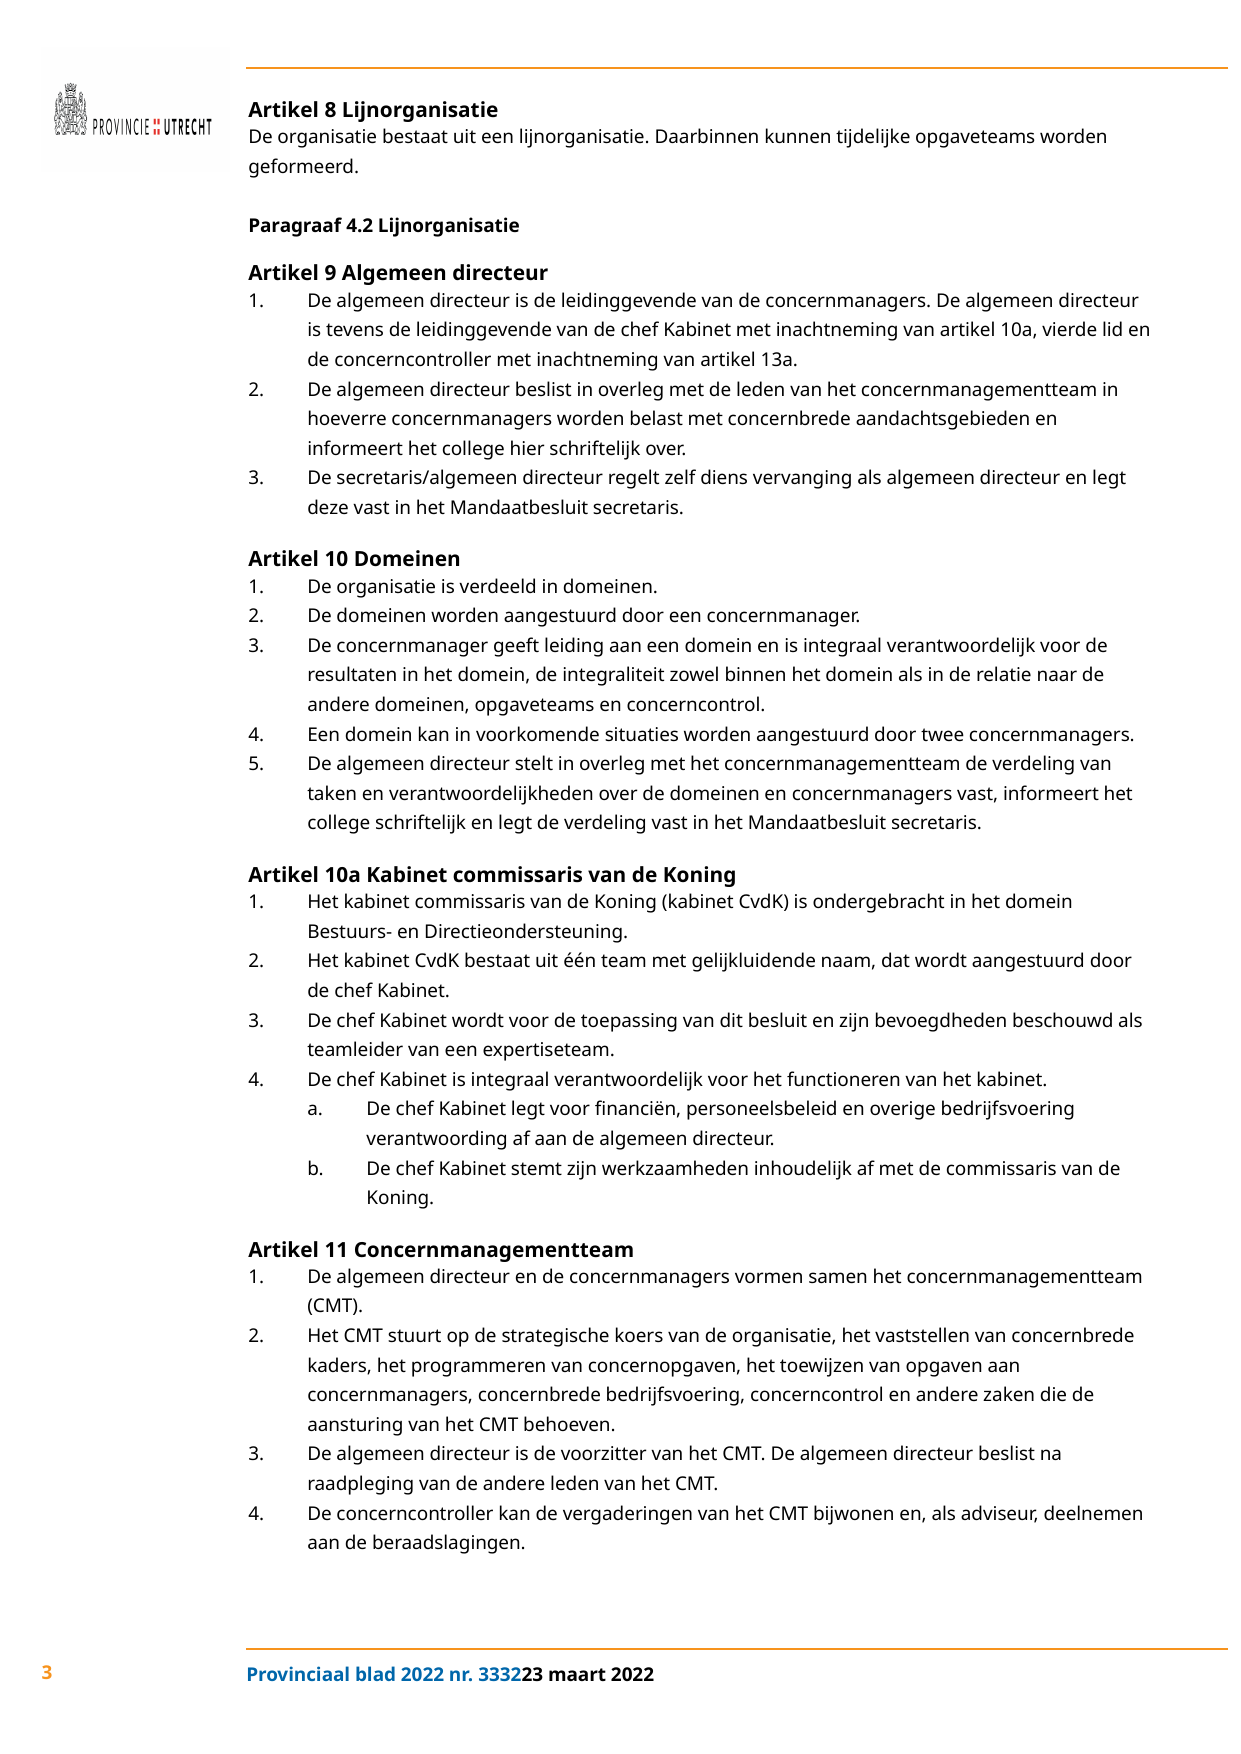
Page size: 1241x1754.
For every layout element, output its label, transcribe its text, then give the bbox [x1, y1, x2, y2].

text Artikel 11 Concernmanagementteam [248, 1235, 1152, 1263]
list Het kabinet commissaris van de Koning (kabinet CvdK) is ondergebracht in het domein Bestuurs- en Directieondersteuning. [248, 888, 1152, 944]
text Artikel 9 Algemeen directeur [248, 258, 1152, 287]
list De organisatie is verdeeld in domeinen. [248, 573, 1152, 599]
text Artikel 10a Kabinet commissaris van de Koning [248, 860, 1152, 888]
text Artikel 8 Lijnorganisatie [248, 95, 1152, 123]
text Artikel 10 Domeinen [248, 544, 1152, 573]
text Paragraaf 4.2 Lijnorganisatie [248, 212, 1152, 238]
list De concerncontroller kan de vergaderingen van het CMT bijwonen en, als adviseur, deelnemen aan de beraadslagingen. [248, 1500, 1152, 1555]
list De concernmanager geeft leiding aan een domein en is integraal verantwoordelijk voor de resultaten in het domein, de integraliteit zowel binnen het domein als in de relatie naar de andere domeinen, opgaveteams en concerncontrol. [248, 632, 1152, 717]
list De algemeen directeur is de voorzitter van het CMT. De algemeen directeur beslist na raadpleging van de andere leden van het CMT. [248, 1441, 1152, 1496]
picture [41, 47, 231, 172]
list De algemeen directeur stelt in overleg met het concernmanagementteam de verdeling van taken en verantwoordelijkheden over de domeinen en concernmanagers vast, informeert het college schriftelijk en legt de verdeling vast in het Mandaatbesluit secretaris. [248, 750, 1152, 835]
text De organisatie bestaat uit een lijnorganisatie. Daarbinnen kunnen tijdelijke opgaveteams worden geformeerd. [248, 123, 1152, 178]
list Een domein kan in voorkomende situaties worden aangestuurd door twee concernmanagers. [248, 721, 1152, 747]
list De secretaris/algemeen directeur regelt zelf diens vervanging als algemeen directeur en legt deze vast in het Mandaatbesluit secretaris. [248, 464, 1152, 520]
list De chef Kabinet is integraal verantwoordelijk voor het functioneren van het kabinet. [248, 1066, 1152, 1092]
list De domeinen worden aangestuurd door een concernmanager. [248, 602, 1152, 628]
list De algemeen directeur beslist in overleg met de leden van het concernmanagementteam in hoeverre concernmanagers worden belast met concernbrede aandachtsgebieden en informeert het college hier schriftelijk over. [248, 376, 1152, 461]
list De chef Kabinet stemt zijn werkzaamheden inhoudelijk af met de commissaris van de Koning. [307, 1155, 1152, 1210]
list Het kabinet CvdK bestaat uit één team met gelijkluidende naam, dat wordt aangestuurd door de chef Kabinet. [248, 948, 1152, 1003]
list Het CMT stuurt op de strategische koers van de organisatie, het vaststellen van concernbrede kaders, het programmeren van concernopgaven, het toewijzen van opgaven aan concernmanagers, concernbrede bedrijfsvoering, concerncontrol en andere zaken die de aansturing van het CMT behoeven. [248, 1322, 1152, 1437]
list De chef Kabinet legt voor financiën, personeelsbeleid en overige bedrijfsvoering verantwoording af aan de algemeen directeur. [307, 1096, 1152, 1151]
list De algemeen directeur is de leidinggevende van de concernmanagers. De algemeen directeur is tevens de leidinggevende van de chef Kabinet met inachtneming van artikel 10a, vierde lid en de concerncontroller met inachtneming van artikel 13a. [248, 287, 1152, 372]
list De chef Kabinet wordt voor de toepassing van dit besluit en zijn bevoegdheden beschouwd als teamleider van een expertiseteam. [248, 1007, 1152, 1062]
list De algemeen directeur en de concernmanagers vormen samen het concernmanagementteam (CMT). [248, 1263, 1152, 1318]
